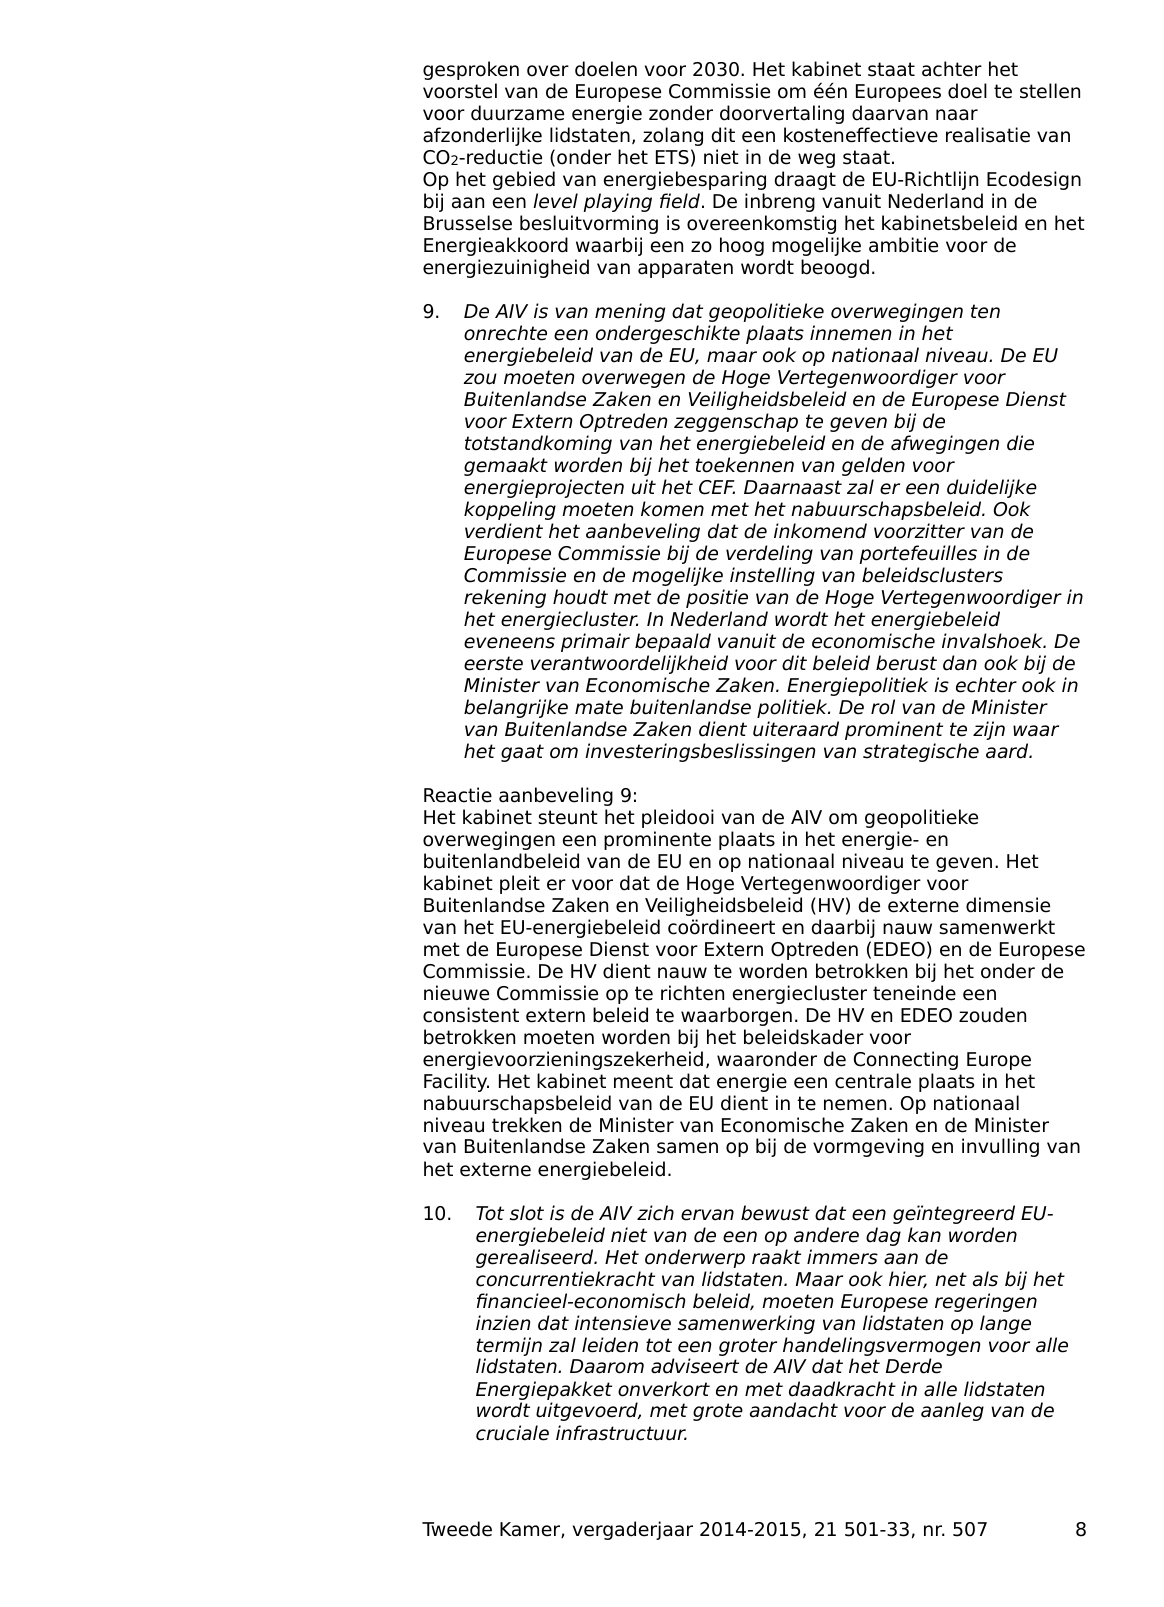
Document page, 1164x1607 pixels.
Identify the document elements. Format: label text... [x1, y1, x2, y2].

text 9. De AIV is van mening dat geopolitieke overwegingen ten onrechte een ondergeschikte plaats innemen in het energiebeleid van de EU, maar ook op nationaal niveau. De EU zou moeten overwegen de Hoge Vertegenwoordiger voor Buitenlandse Zaken en Veiligheidsbeleid en de Europese Dienst voor Extern Optreden zeggenschap te geven bij de totstandkoming van het energiebeleid en de afwegingen die gemaakt worden bij het toekennen van gelden voor energieprojecten uit het CEF. Daarnaast zal er een duidelijke koppeling moeten komen met het nabuurschapsbeleid. Ook verdient het aanbeveling dat de inkomend voorzitter van de Europese Commissie bij de verdeling van portefeuilles in de Commissie en de mogelijke instelling van beleidsclusters rekening houdt met de positie van de Hoge Vertegenwoordiger in het energiecluster. In Nederland wordt het energiebeleid eveneens primair bepaald vanuit de economische invalshoek. De eerste verantwoordelijkheid voor dit beleid berust dan ook bij de Minister van Economische Zaken. Energiepolitiek is echter ook in belangrijke mate buitenlandse politiek. De rol van de Minister van Buitenlandse Zaken dient uiteraard prominent te zijn waar het gaat om investeringsbeslissingen van strategische aard. [422, 301, 1087, 763]
text Het kabinet steunt het pleidooi van de AIV om geopolitieke overwegingen een prominente plaats in het energie- en buitenlandbeleid van de EU en op nationaal niveau te geven. Het kabinet pleit er voor dat de Hoge Vertegenwoordiger voor Buitenlandse Zaken en Veiligheidsbeleid (HV) de externe dimensie van het EU-energiebeleid coördineert en daarbij nauw samenwerkt met de Europese Dienst voor Extern Optreden (EDEO) en de Europese Commissie. De HV dient nauw te worden betrokken bij het onder de nieuwe Commissie op te richten energiecluster teneinde een consistent extern beleid te waarborgen. De HV en EDEO zouden betrokken moeten worden bij het beleidskader voor energievoorzieningszekerheid, waaronder de Connecting Europe Facility. Het kabinet meent dat energie een centrale plaats in het nabuurschapsbeleid van de EU dient in te nemen. Op nationaal niveau trekken de Minister van Economische Zaken en de Minister van Buitenlandse Zaken samen op bij de vormgeving en invulling van het externe energiebeleid. [422, 807, 1087, 1180]
text Reactie aanbeveling 9: [422, 785, 1087, 807]
text gesproken over doelen voor 2030. Het kabinet staat achter het voorstel van de Europese Commissie om één Europees doel te stellen voor duurzame energie zonder doorvertaling daarvan naar afzonderlijke lidstaten, zolang dit een kosteneffectieve realisatie van CO2-reductie (onder het ETS) niet in de weg staat. [422, 59, 1087, 169]
text Op het gebied van energiebesparing draagt de EU-Richtlijn Ecodesign bij aan een level playing field. De inbreng vanuit Nederland in de Brusselse besluitvorming is overeenkomstig het kabinetsbeleid en het Energieakkoord waarbij een zo hoog mogelijke ambitie voor de energiezuinigheid van apparaten wordt beoogd. [422, 169, 1087, 279]
text 10. Tot slot is de AIV zich ervan bewust dat een geïntegreerd EU-energiebeleid niet van de een op andere dag kan worden gerealiseerd. Het onderwerp raakt immers aan de concurrentiekracht van lidstaten. Maar ook hier, net als bij het financieel-economisch beleid, moeten Europese regeringen inzien dat intensieve samenwerking van lidstaten op lange termijn zal leiden tot een groter handelingsvermogen voor alle lidstaten. Daarom adviseert de AIV dat het Derde Energiepakket onverkort en met daadkracht in alle lidstaten wordt uitgevoerd, met grote aandacht voor de aanleg van de cruciale infrastructuur. [422, 1203, 1087, 1444]
